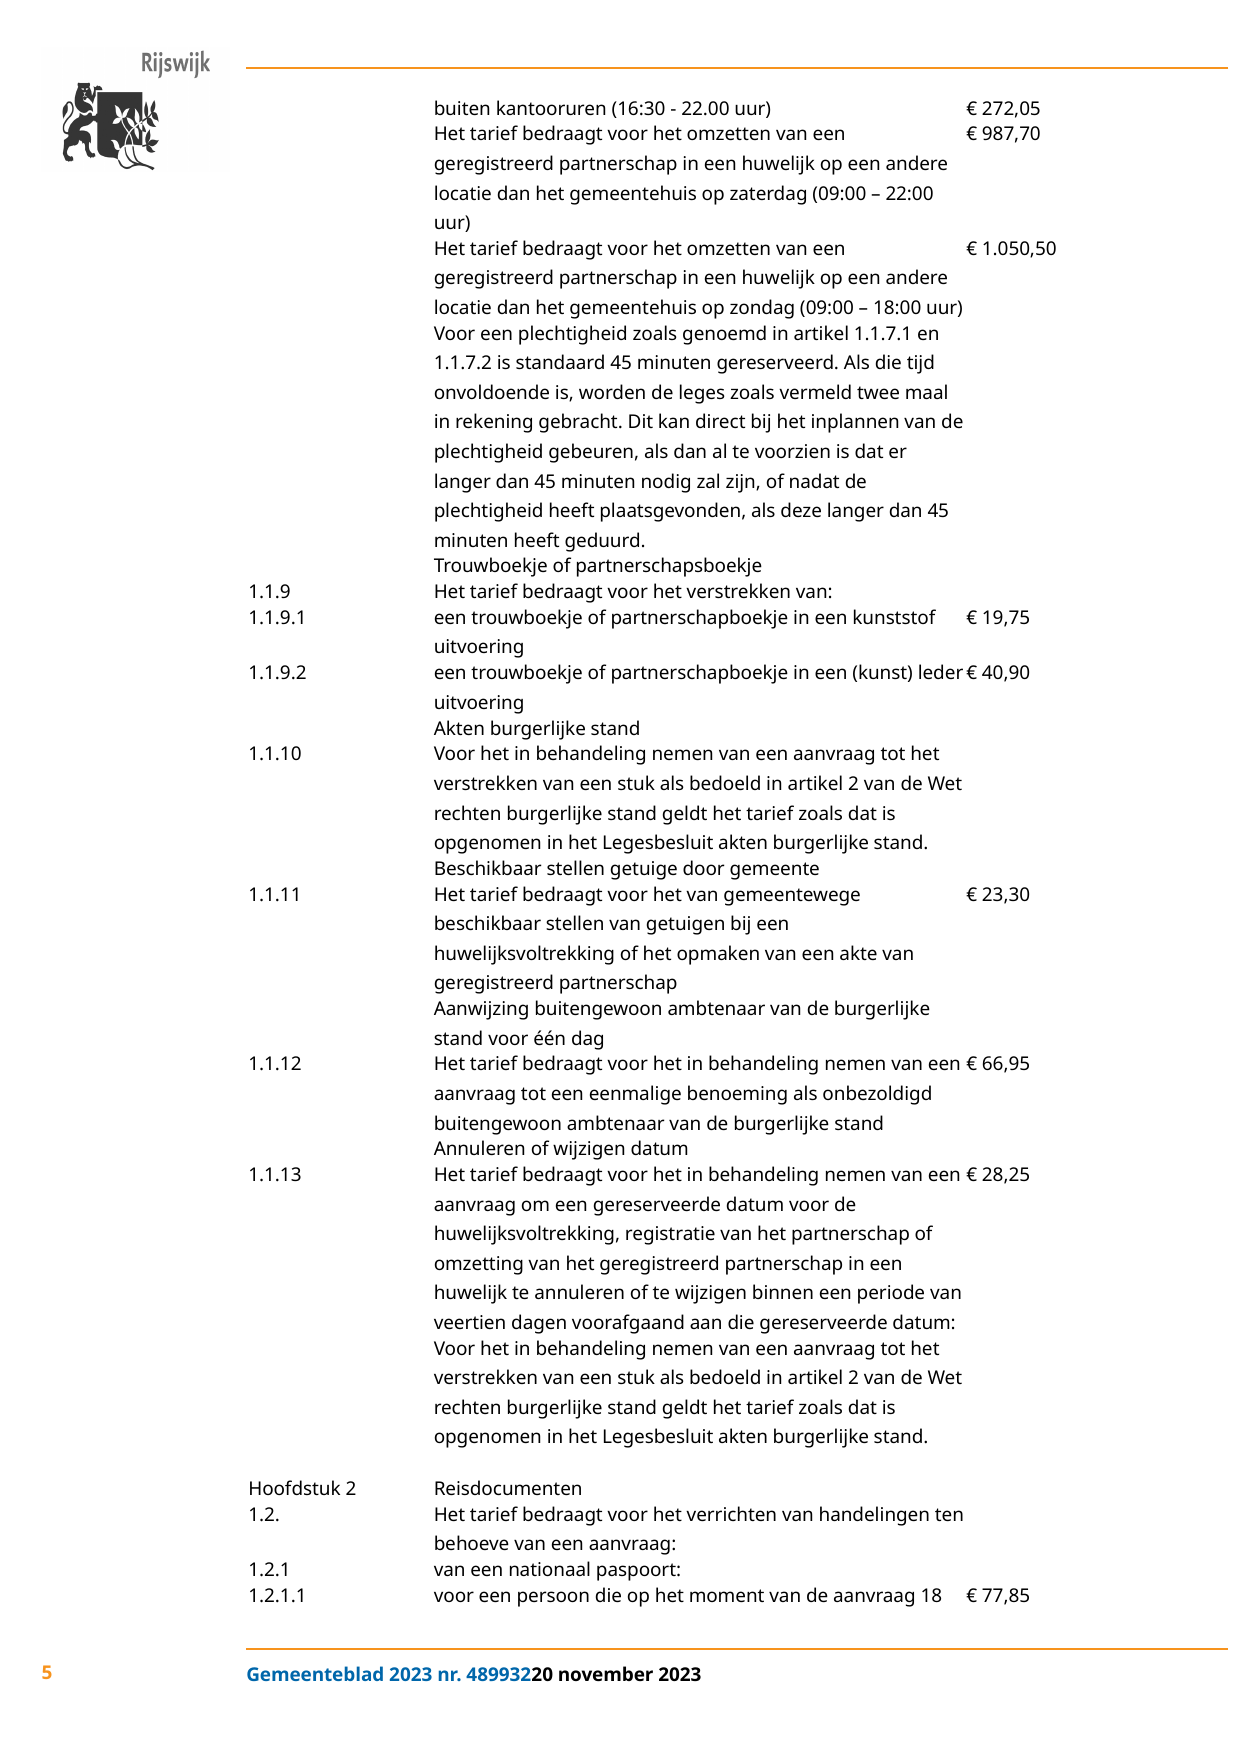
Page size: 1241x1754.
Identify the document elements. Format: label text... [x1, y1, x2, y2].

table_cell 1.1.12 [248, 1051, 433, 1135]
table_cell [966, 1475, 1152, 1501]
table_cell € 23,30 [966, 881, 1152, 995]
table_cell Annuleren of wijzigen datum [434, 1135, 966, 1161]
table_cell 1.1.13 [248, 1161, 433, 1335]
table_cell buiten kantooruren (16:30 - 22.00 uur) [434, 95, 966, 121]
table_cell [248, 1135, 433, 1161]
table_cell Aanwijzing buitengewoon ambtenaar van de burgerlijke stand voor één dag [434, 995, 966, 1051]
table_cell [966, 320, 1152, 553]
table_cell € 28,25 [966, 1161, 1152, 1335]
table_cell Het tarief bedraagt voor het omzetten van een geregistreerd partnerschap in een huwelijk op een andere locatie dan het gemeentehuis op zaterdag (09:00 – 22:00 uur) [434, 121, 966, 235]
table_cell Voor het in behandeling nemen van een aanvraag tot het verstrekken van een stuk als bedoeld in artikel 2 van de Wet rechten burgerlijke stand geldt het tarief zoals dat is opgenomen in het Legesbesluit akten burgerlijke stand. [434, 741, 966, 855]
picture [41, 47, 231, 172]
table_cell [966, 579, 1152, 604]
table_cell [966, 715, 1152, 741]
table_cell Voor het in behandeling nemen van een aanvraag tot het verstrekken van een stuk als bedoeld in artikel 2 van de Wet rechten burgerlijke stand geldt het tarief zoals dat is opgenomen in het Legesbesluit akten burgerlijke stand. [434, 1335, 966, 1449]
table_cell 1.2.1.1 [248, 1582, 433, 1607]
table_cell [248, 1449, 433, 1475]
table_cell 1.1.9.1 [248, 604, 433, 659]
table_cell Trouwboekje of partnerschapsboekje [434, 553, 966, 578]
table_cell € 987,70 [966, 121, 1152, 235]
table_cell € 66,95 [966, 1051, 1152, 1135]
table_cell € 272,05 [966, 95, 1152, 121]
table_cell [966, 1449, 1152, 1475]
table_cell Reisdocumenten [434, 1475, 966, 1501]
table_cell [966, 855, 1152, 881]
table_cell [248, 715, 433, 741]
table_cell Voor een plechtigheid zoals genoemd in artikel 1.1.7.1 en 1.1.7.2 is standaard 45 minuten gereserveerd. Als die tijd onvoldoende is, worden de leges zoals vermeld twee maal in rekening gebracht. Dit kan direct bij het inplannen van de plechtigheid gebeuren, als dan al te voorzien is dat er langer dan 45 minuten nodig zal zijn, of nadat de plechtigheid heeft plaatsgevonden, als deze langer dan 45 minuten heeft geduurd. [434, 320, 966, 553]
table_cell [248, 995, 433, 1051]
table_cell Beschikbaar stellen getuige door gemeente [434, 855, 966, 881]
table_cell [248, 1335, 433, 1449]
table_cell 1.1.10 [248, 741, 433, 855]
table_cell een trouwboekje of partnerschapboekje in een kunststof uitvoering [434, 604, 966, 659]
table_cell Het tarief bedraagt voor het verrichten van handelingen ten behoeve van een aanvraag: [434, 1501, 966, 1556]
table_cell 1.1.9 [248, 579, 433, 604]
table_cell € 40,90 [966, 660, 1152, 715]
table_cell van een nationaal paspoort: [434, 1556, 966, 1582]
table_cell Het tarief bedraagt voor het in behandeling nemen van een aanvraag tot een eenmalige benoeming als onbezoldigd buitengewoon ambtenaar van de burgerlijke stand [434, 1051, 966, 1135]
table_cell 1.2. [248, 1501, 433, 1556]
table_cell [248, 855, 433, 881]
table_cell [248, 121, 433, 235]
table_cell [248, 320, 433, 553]
table_cell [248, 95, 433, 121]
table_cell [966, 553, 1152, 578]
table_cell [966, 1556, 1152, 1582]
table_cell [248, 235, 433, 320]
table_cell [966, 1135, 1152, 1161]
table_cell € 19,75 [966, 604, 1152, 659]
table_cell Het tarief bedraagt voor het in behandeling nemen van een aanvraag om een gereserveerde datum voor de huwelijksvoltrekking, registratie van het partnerschap of omzetting van het geregistreerd partnerschap in een huwelijk te annuleren of te wijzigen binnen een periode van veertien dagen voorafgaand aan die gereserveerde datum: [434, 1161, 966, 1335]
table_cell 1.1.11 [248, 881, 433, 995]
table_cell 1.2.1 [248, 1556, 433, 1582]
table_cell [966, 741, 1152, 855]
table_cell 1.1.9.2 [248, 660, 433, 715]
table_cell voor een persoon die op het moment van de aanvraag 18 [434, 1582, 966, 1607]
table_cell [248, 553, 433, 578]
table_cell [966, 1335, 1152, 1449]
table_cell Hoofdstuk 2 [248, 1475, 433, 1501]
table_cell een trouwboekje of partnerschapboekje in een (kunst) leder uitvoering [434, 660, 966, 715]
table_cell [966, 995, 1152, 1051]
table_cell Het tarief bedraagt voor het van gemeentewege beschikbaar stellen van getuigen bij een huwelijksvoltrekking of het opmaken van een akte van geregistreerd partnerschap [434, 881, 966, 995]
table_cell [434, 1449, 966, 1475]
table_cell € 1.050,50 [966, 235, 1152, 320]
table_cell € 77,85 [966, 1582, 1152, 1607]
table_cell Het tarief bedraagt voor het omzetten van een geregistreerd partnerschap in een huwelijk op een andere locatie dan het gemeentehuis op zondag (09:00 – 18:00 uur) [434, 235, 966, 320]
table_cell [966, 1501, 1152, 1556]
table_cell Het tarief bedraagt voor het verstrekken van: [434, 579, 966, 604]
table_cell Akten burgerlijke stand [434, 715, 966, 741]
